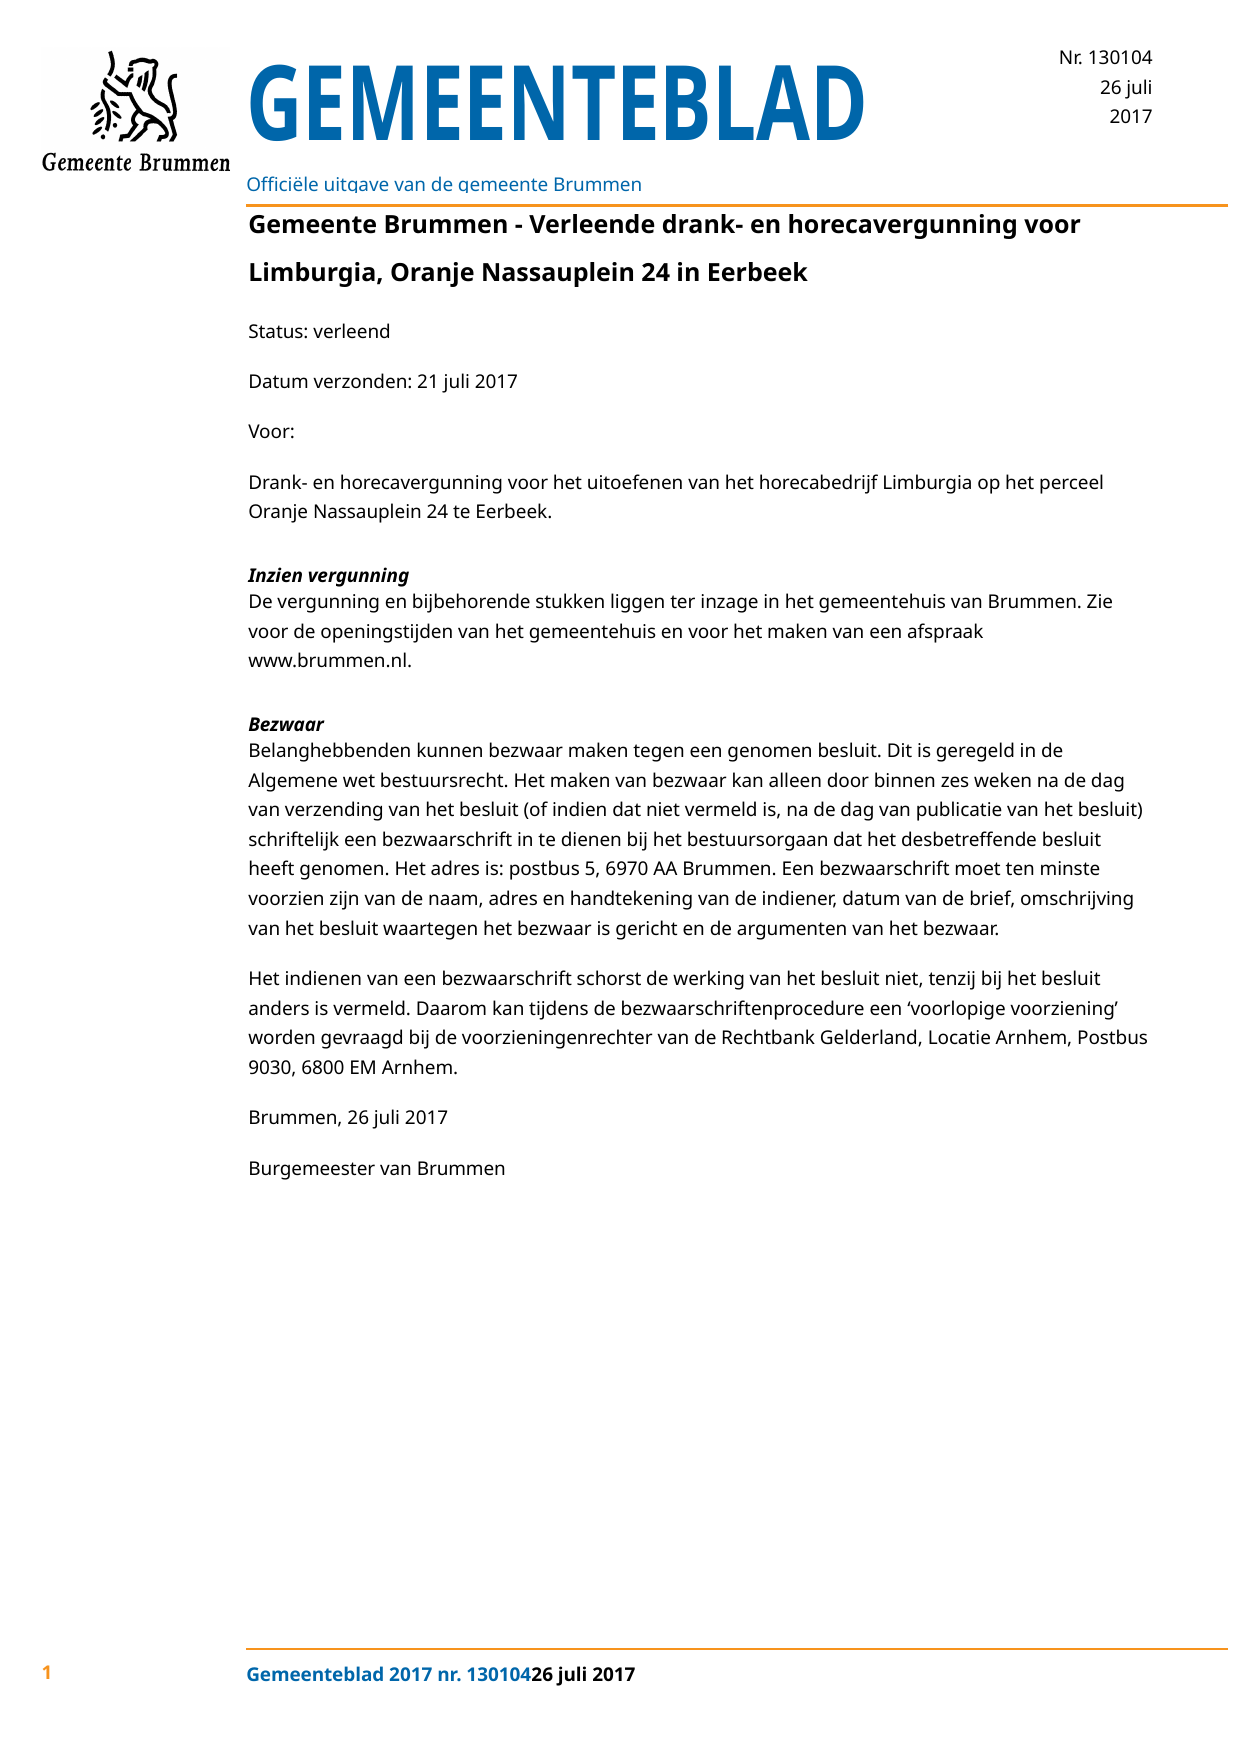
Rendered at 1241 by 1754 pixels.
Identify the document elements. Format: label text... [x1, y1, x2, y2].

text Brummen, 26 juli 2017 [248, 1104, 1152, 1130]
text De vergunning en bijbehorende stukken liggen ter inzage in het gemeentehuis van Brummen. Zie voor de openingstijden van het gemeentehuis en voor het maken van een afspraak www.brummen.nl. [248, 588, 1152, 673]
text Gemeente Brummen - Verleende drank- en horecavergunning voor Limburgia, Oranje Nassauplein 24 in Eerbeek [248, 207, 1152, 288]
text Het indienen van een bezwaarschrift schorst de werking van het besluit niet, tenzij bij het besluit anders is vermeld. Daarom kan tijdens de bezwaarschriftenprocedure een ‘voorlopige voorziening’ worden gevraagd bij de voorzieningenrechter van de Rechtbank Gelderland, Locatie Arnhem, Postbus 9030, 6800 EM Arnhem. [248, 965, 1152, 1080]
text Belanghebbenden kunnen bezwaar maken tegen een genomen besluit. Dit is geregeld in de Algemene wet bestuursrecht. Het maken van bezwaar kan alleen door binnen zes weken na de dag van verzending van het besluit (of indien dat niet vermeld is, na de dag van publicatie van het besluit) schriftelijk een bezwaarschrift in te dienen bij het bestuursorgaan dat het desbetreffende besluit heeft genomen. Het adres is: postbus 5, 6970 AA Brummen. Een bezwaarschrift moet ten minste voorzien zijn van de naam, adres en handtekening van de indiener, datum van de brief, omschrijving van het besluit waartegen het bezwaar is gericht en de argumenten van het bezwaar. [248, 737, 1152, 941]
text Inzien vergunning [248, 563, 1152, 588]
picture [41, 47, 231, 172]
text Voor: [248, 419, 1152, 444]
text Burgemeester van Brummen [248, 1155, 1152, 1181]
text Drank- en horecavergunning voor het uitoefenen van het horecabedrijf Limburgia op het perceel Oranje Nassauplein 24 te Eerbeek. [248, 469, 1152, 524]
text Status: verleend [248, 318, 1152, 344]
text Datum verzonden: 21 juli 2017 [248, 368, 1152, 394]
text Bezwaar [248, 712, 1152, 737]
